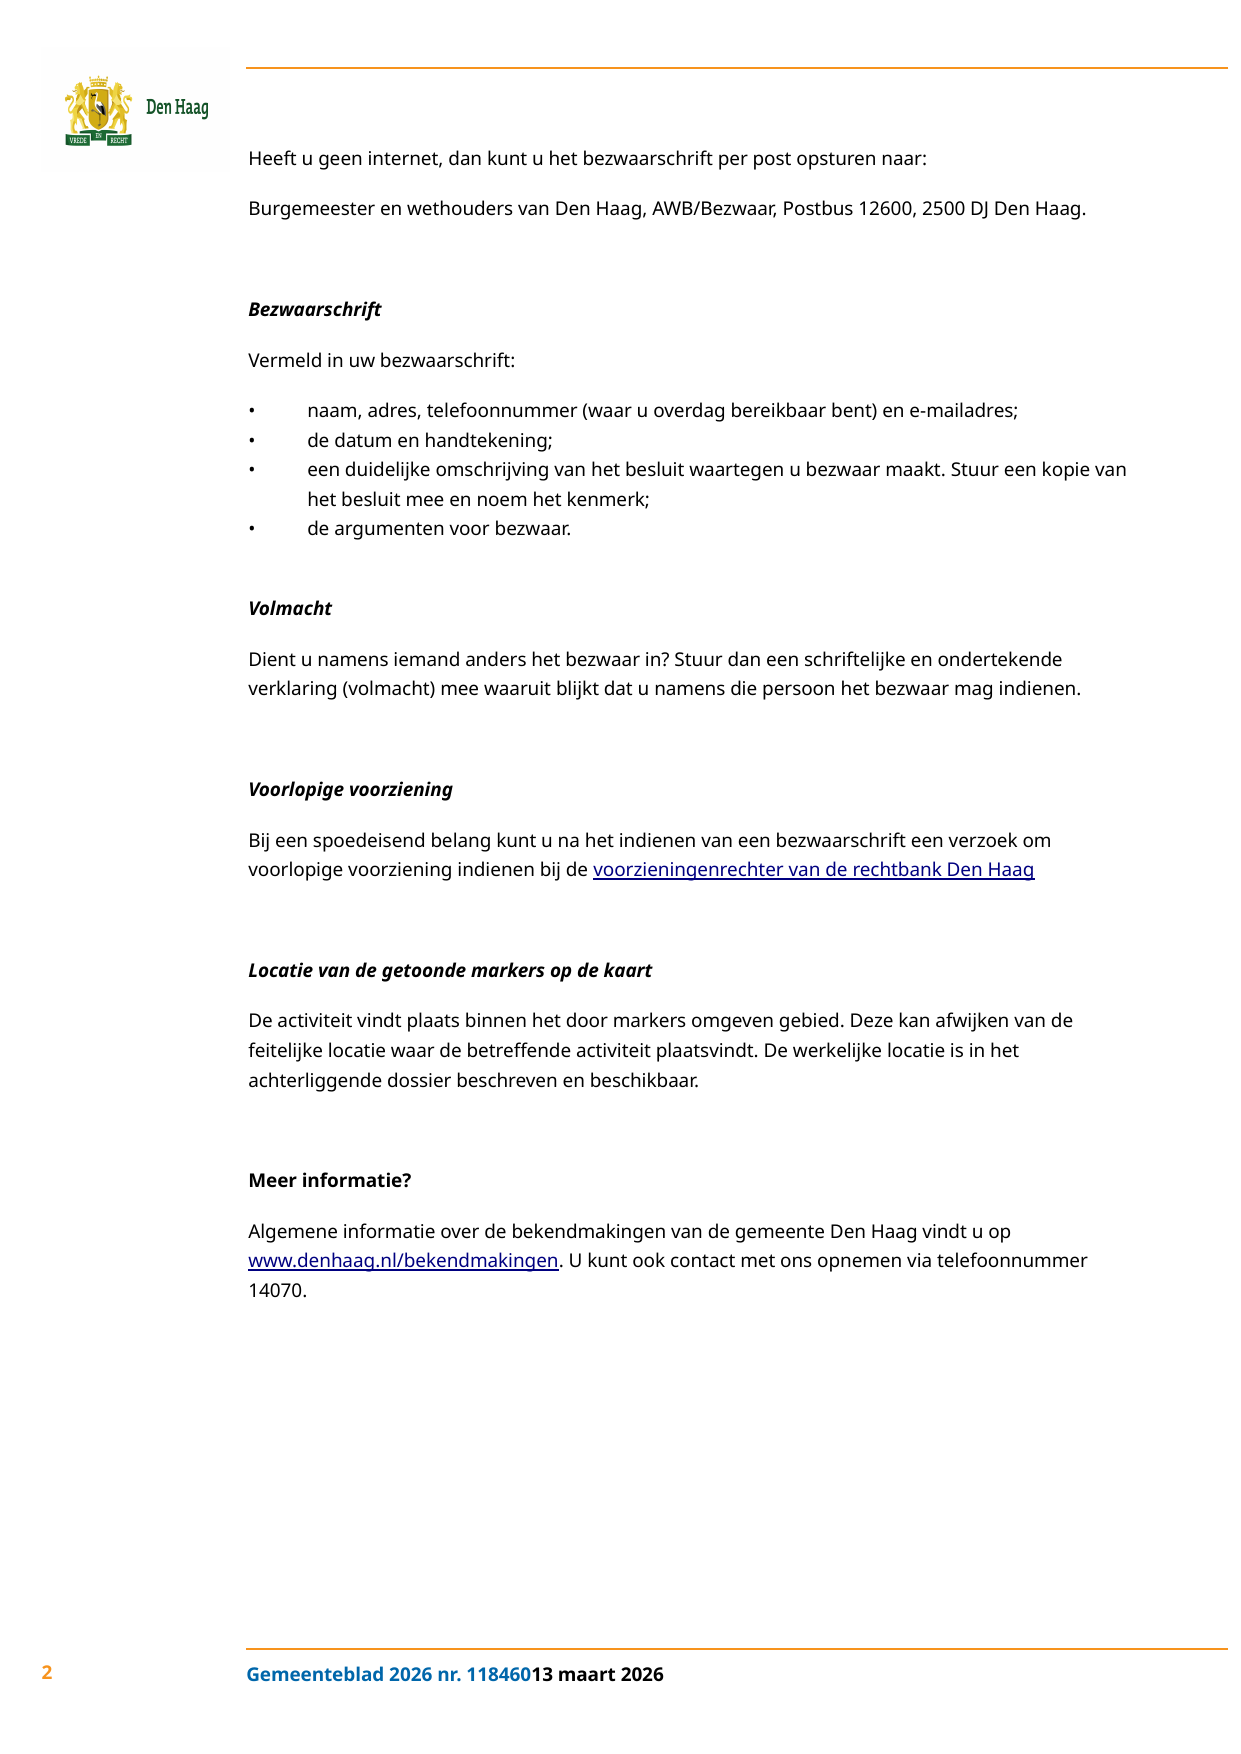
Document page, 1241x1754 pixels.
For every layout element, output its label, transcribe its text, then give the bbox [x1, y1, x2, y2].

text Vermeld in uw bezwaarschrift: [248, 347, 1152, 373]
text Dient u namens iemand anders het bezwaar in? Stuur dan een schriftelijke en ondertekende verklaring (volmacht) mee waaruit blijkt dat u namens die persoon het bezwaar mag indienen. [248, 646, 1152, 701]
text Locatie van de getoonde markers op de kaart [248, 957, 1152, 983]
text Bij een spoedeisend belang kunt u na het indienen van een bezwaarschrift een verzoek om voorlopige voorziening indienen bij de voorzieningenrechter van de rechtbank Den Haag [248, 827, 1152, 882]
text Volmacht [248, 596, 1152, 621]
text Burgemeester en wethouders van Den Haag, AWB/Bezwaar, Postbus 12600, 2500 DJ Den Haag. [248, 196, 1152, 221]
list naam, adres, telefoonnummer (waar u overdag bereikbaar bent) en e-mailadres; [248, 397, 1152, 423]
text Bezwaarschrift [248, 296, 1152, 322]
text Algemene informatie over de bekendmakingen van de gemeente Den Haag vindt u op www.denhaag.nl/bekendmakingen. U kunt ook contact met ons opnemen via telefoonnummer 14070. [248, 1218, 1152, 1303]
text De activiteit vindt plaats binnen het door markers omgeven gebied. Deze kan afwijken van de feitelijke locatie waar de betreffende activiteit plaatsvindt. De werkelijke locatie is in het achterliggende dossier beschreven en beschikbaar. [248, 1008, 1152, 1093]
text Heeft u geen internet, dan kunt u het bezwaarschrift per post opsturen naar: [248, 145, 1152, 171]
list de datum en handtekening; [248, 427, 1152, 453]
list de argumenten voor bezwaar. [248, 516, 1152, 541]
text Voorlopige voorziening [248, 776, 1152, 802]
picture [41, 47, 231, 172]
list een duidelijke omschrijving van het besluit waartegen u bezwaar maakt. Stuur een kopie van het besluit mee en noem het kenmerk; [248, 456, 1152, 512]
text Meer informatie? [248, 1168, 1152, 1193]
